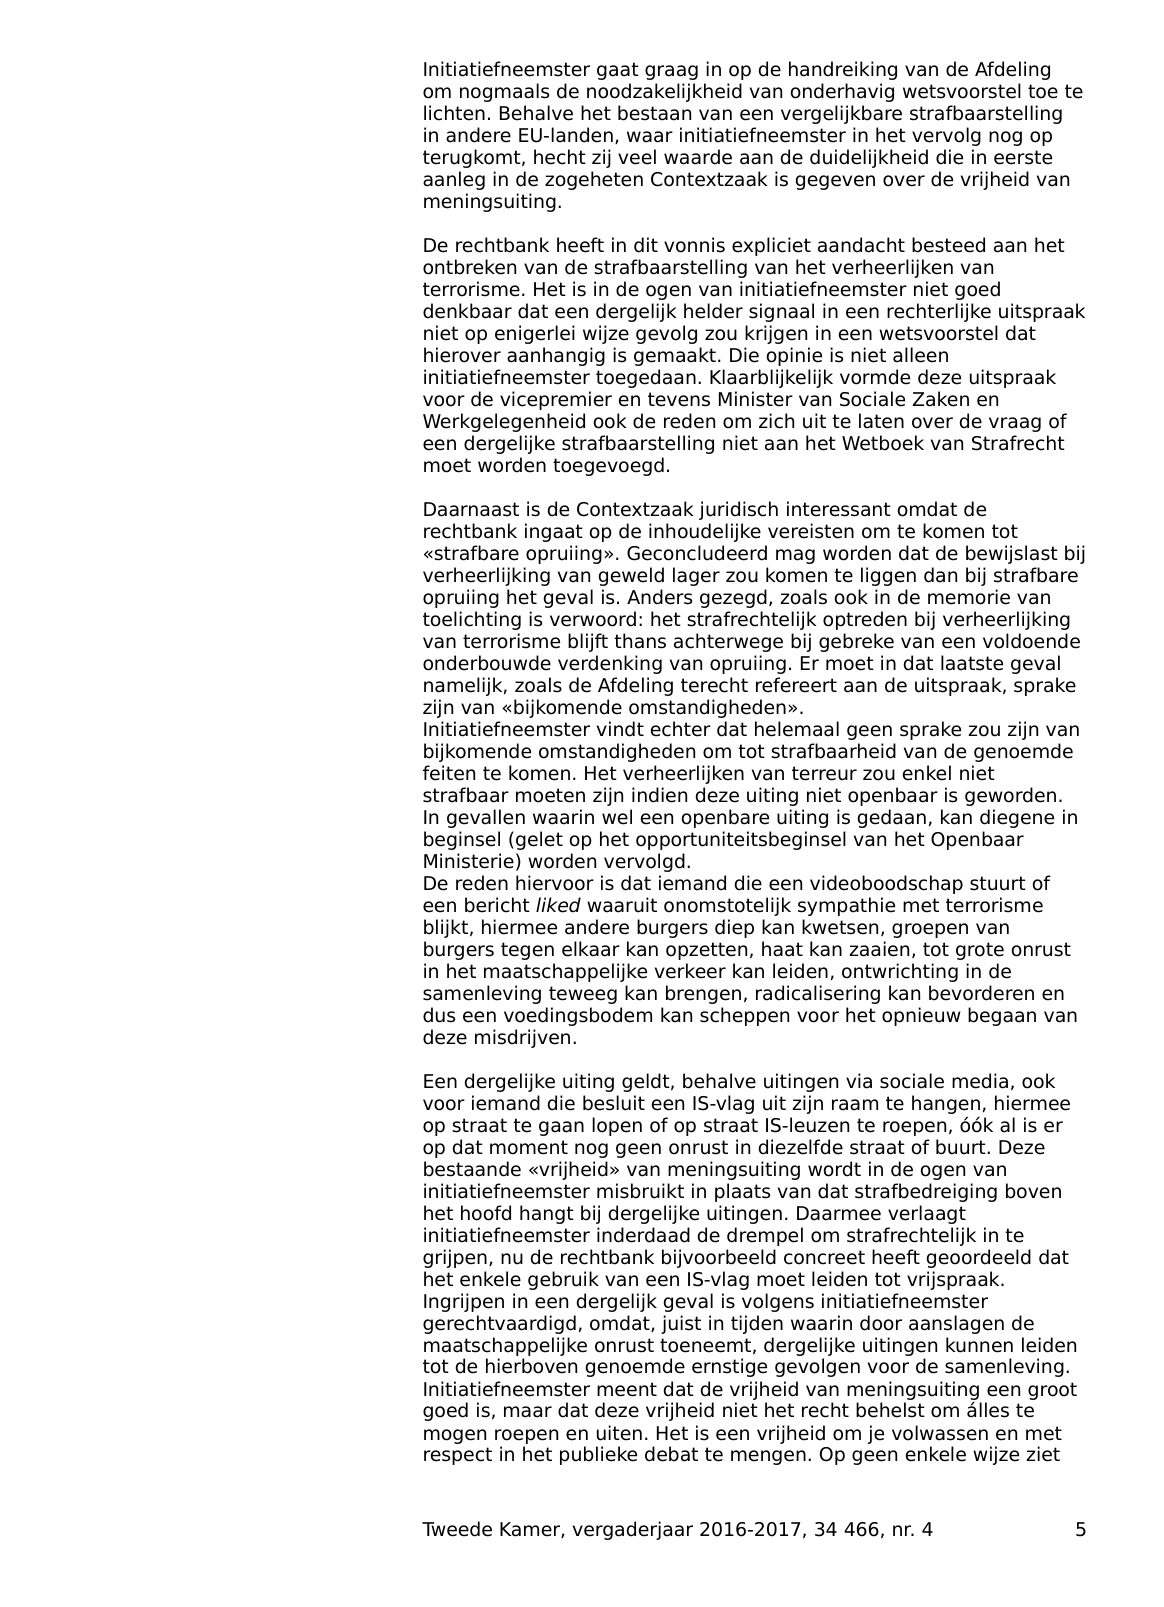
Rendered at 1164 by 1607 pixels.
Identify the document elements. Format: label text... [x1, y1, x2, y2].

text Een dergelijke uiting geldt, behalve uitingen via sociale media, ook voor iemand die besluit een IS-vlag uit zijn raam te hangen, hiermee op straat te gaan lopen of op straat IS-leuzen te roepen, óók al is er op dat moment nog geen onrust in diezelfde straat of buurt. Deze bestaande «vrijheid» van meningsuiting wordt in de ogen van initiatiefneemster misbruikt in plaats van dat strafbedreiging boven het hoofd hangt bij dergelijke uitingen. Daarmee verlaagt initiatiefneemster inderdaad de drempel om strafrechtelijk in te grijpen, nu de rechtbank bijvoorbeeld concreet heeft geoordeeld dat het enkele gebruik van een IS-vlag moet leiden tot vrijspraak. [422, 1071, 1087, 1291]
text Initiatiefneemster gaat graag in op de handreiking van de Afdeling om nogmaals de noodzakelijkheid van onderhavig wetsvoorstel toe te lichten. Behalve het bestaan van een vergelijkbare strafbaarstelling in andere EU-landen, waar initiatiefneemster in het vervolg nog op terugkomt, hecht zij veel waarde aan de duidelijkheid die in eerste aanleg in de zogeheten Contextzaak is gegeven over de vrijheid van meningsuiting. [422, 59, 1087, 213]
text Initiatiefneemster vindt echter dat helemaal geen sprake zou zijn van bijkomende omstandigheden om tot strafbaarheid van de genoemde feiten te komen. Het verheerlijken van terreur zou enkel niet strafbaar moeten zijn indien deze uiting niet openbaar is geworden. In gevallen waarin wel een openbare uiting is gedaan, kan diegene in beginsel (gelet op het opportuniteitsbeginsel van het Openbaar Ministerie) worden vervolgd. [422, 719, 1087, 873]
text De rechtbank heeft in dit vonnis expliciet aandacht besteed aan het ontbreken van de strafbaarstelling van het verheerlijken van terrorisme. Het is in de ogen van initiatiefneemster niet goed denkbaar dat een dergelijk helder signaal in een rechterlijke uitspraak niet op enigerlei wijze gevolg zou krijgen in een wetsvoorstel dat hierover aanhangig is gemaakt. Die opinie is niet alleen initiatiefneemster toegedaan. Klaarblijkelijk vormde deze uitspraak voor de vicepremier en tevens Minister van Sociale Zaken en Werkgelegenheid ook de reden om zich uit te laten over de vraag of een dergelijke strafbaarstelling niet aan het Wetboek van Strafrecht moet worden toegevoegd. [422, 235, 1087, 477]
text De reden hiervoor is dat iemand die een videoboodschap stuurt of een bericht liked waaruit onomstotelijk sympathie met terrorisme blijkt, hiermee andere burgers diep kan kwetsen, groepen van burgers tegen elkaar kan opzetten, haat kan zaaien, tot grote onrust in het maatschappelijke verkeer kan leiden, ontwrichting in de samenleving teweeg kan brengen, radicalisering kan bevorderen en dus een voedingsbodem kan scheppen voor het opnieuw begaan van deze misdrijven. [422, 873, 1087, 1048]
text Daarnaast is de Contextzaak juridisch interessant omdat de rechtbank ingaat op de inhoudelijke vereisten om te komen tot «strafbare opruiing». Geconcludeerd mag worden dat de bewijslast bij verheerlijking van geweld lager zou komen te liggen dan bij strafbare opruiing het geval is. Anders gezegd, zoals ook in de memorie van toelichting is verwoord: het strafrechtelijk optreden bij verheerlijking van terrorisme blijft thans achterwege bij gebreke van een voldoende onderbouwde verdenking van opruiing. Er moet in dat laatste geval namelijk, zoals de Afdeling terecht refereert aan de uitspraak, sprake zijn van «bijkomende omstandigheden». [422, 499, 1087, 719]
text Ingrijpen in een dergelijk geval is volgens initiatiefneemster gerechtvaardigd, omdat, juist in tijden waarin door aanslagen de maatschappelijke onrust toeneemt, dergelijke uitingen kunnen leiden tot de hierboven genoemde ernstige gevolgen voor de samenleving. Initiatiefneemster meent dat de vrijheid van meningsuiting een groot goed is, maar dat deze vrijheid niet het recht behelst om álles te mogen roepen en uiten. Het is een vrijheid om je volwassen en met respect in het publieke debat te mengen. Op geen enkele wijze ziet [422, 1291, 1087, 1466]
